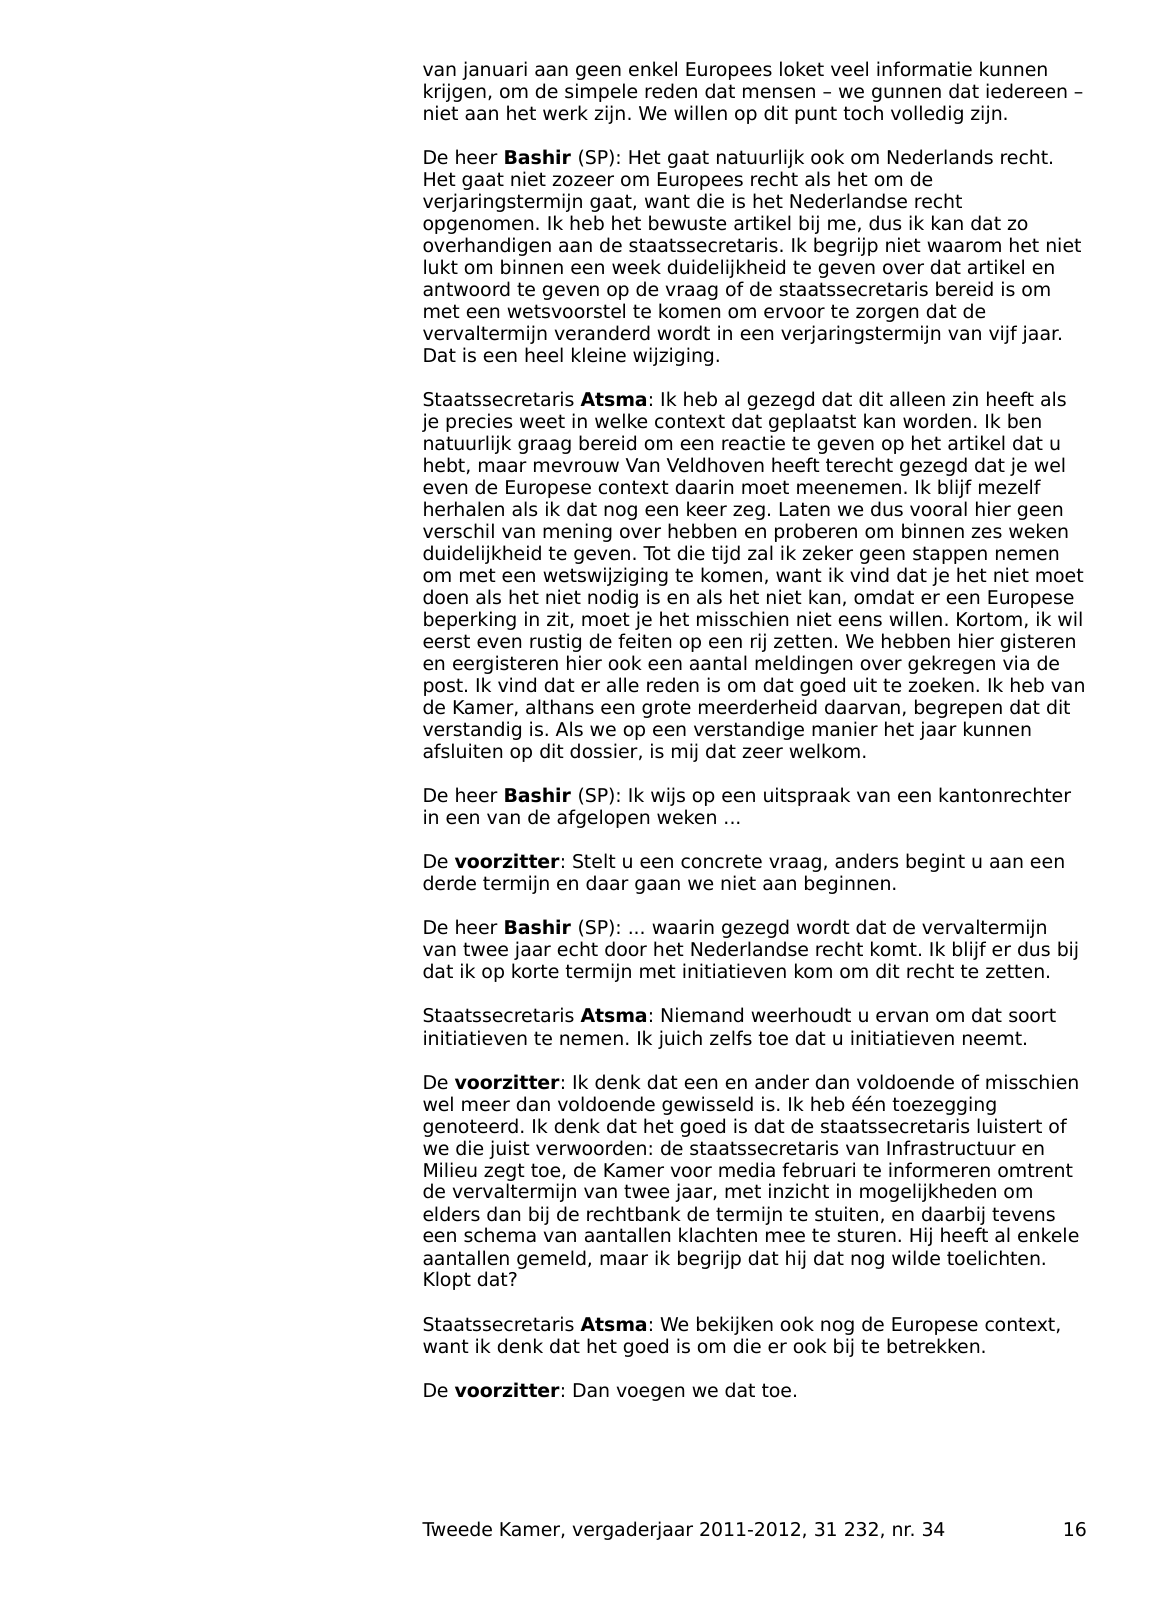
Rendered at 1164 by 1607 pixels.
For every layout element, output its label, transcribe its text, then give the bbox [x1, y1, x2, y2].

text De voorzitter: Stelt u een concrete vraag, anders begint u aan een derde termijn en daar gaan we niet aan beginnen. [422, 851, 1087, 895]
text De heer Bashir (SP): Ik wijs op een uitspraak van een kantonrechter in een van de afgelopen weken ... [422, 785, 1087, 829]
text De voorzitter: Dan voegen we dat toe. [422, 1380, 1087, 1402]
text Staatssecretaris Atsma: Niemand weerhoudt u ervan om dat soort initiatieven te nemen. Ik juich zelfs toe dat u initiatieven neemt. [422, 1005, 1087, 1049]
text Staatssecretaris Atsma: We bekijken ook nog de Europese context, want ik denk dat het goed is om die er ook bij te betrekken. [422, 1313, 1087, 1357]
text De heer Bashir (SP): Het gaat natuurlijk ook om Nederlands recht. Het gaat niet zozeer om Europees recht als het om de verjaringstermijn gaat, want die is het Nederlandse recht opgenomen. Ik heb het bewuste artikel bij me, dus ik kan dat zo overhandigen aan de staatssecretaris. Ik begrijp niet waarom het niet lukt om binnen een week duidelijkheid te geven over dat artikel en antwoord te geven op de vraag of de staatssecretaris bereid is om met een wetsvoorstel te komen om ervoor te zorgen dat de vervaltermijn veranderd wordt in een verjaringstermijn van vijf jaar. Dat is een heel kleine wijziging. [422, 147, 1087, 367]
text Staatssecretaris Atsma: Ik heb al gezegd dat dit alleen zin heeft als je precies weet in welke context dat geplaatst kan worden. Ik ben natuurlijk graag bereid om een reactie te geven op het artikel dat u hebt, maar mevrouw Van Veldhoven heeft terecht gezegd dat je wel even de Europese context daarin moet meenemen. Ik blijf mezelf herhalen als ik dat nog een keer zeg. Laten we dus vooral hier geen verschil van mening over hebben en proberen om binnen zes weken duidelijkheid te geven. Tot die tijd zal ik zeker geen stappen nemen om met een wetswijziging te komen, want ik vind dat je het niet moet doen als het niet nodig is en als het niet kan, omdat er een Europese beperking in zit, moet je het misschien niet eens willen. Kortom, ik wil eerst even rustig de feiten op een rij zetten. We hebben hier gisteren en eergisteren hier ook een aantal meldingen over gekregen via de post. Ik vind dat er alle reden is om dat goed uit te zoeken. Ik heb van de Kamer, althans een grote meerderheid daarvan, begrepen dat dit verstandig is. Als we op een verstandige manier het jaar kunnen afsluiten op dit dossier, is mij dat zeer welkom. [422, 389, 1087, 763]
text De voorzitter: Ik denk dat een en ander dan voldoende of misschien wel meer dan voldoende gewisseld is. Ik heb één toezegging genoteerd. Ik denk dat het goed is dat de staatssecretaris luistert of we die juist verwoorden: de staatssecretaris van Infrastructuur en Milieu zegt toe, de Kamer voor media februari te informeren omtrent de vervaltermijn van twee jaar, met inzicht in mogelijkheden om elders dan bij de rechtbank de termijn te stuiten, en daarbij tevens een schema van aantallen klachten mee te sturen. Hij heeft al enkele aantallen gemeld, maar ik begrijp dat hij dat nog wilde toelichten. Klopt dat? [422, 1072, 1087, 1291]
text De heer Bashir (SP): ... waarin gezegd wordt dat de vervaltermijn van twee jaar echt door het Nederlandse recht komt. Ik blijf er dus bij dat ik op korte termijn met initiatieven kom om dit recht te zetten. [422, 917, 1087, 983]
text van januari aan geen enkel Europees loket veel informatie kunnen krijgen, om de simpele reden dat mensen – we gunnen dat iedereen – niet aan het werk zijn. We willen op dit punt toch volledig zijn. [422, 59, 1087, 125]
